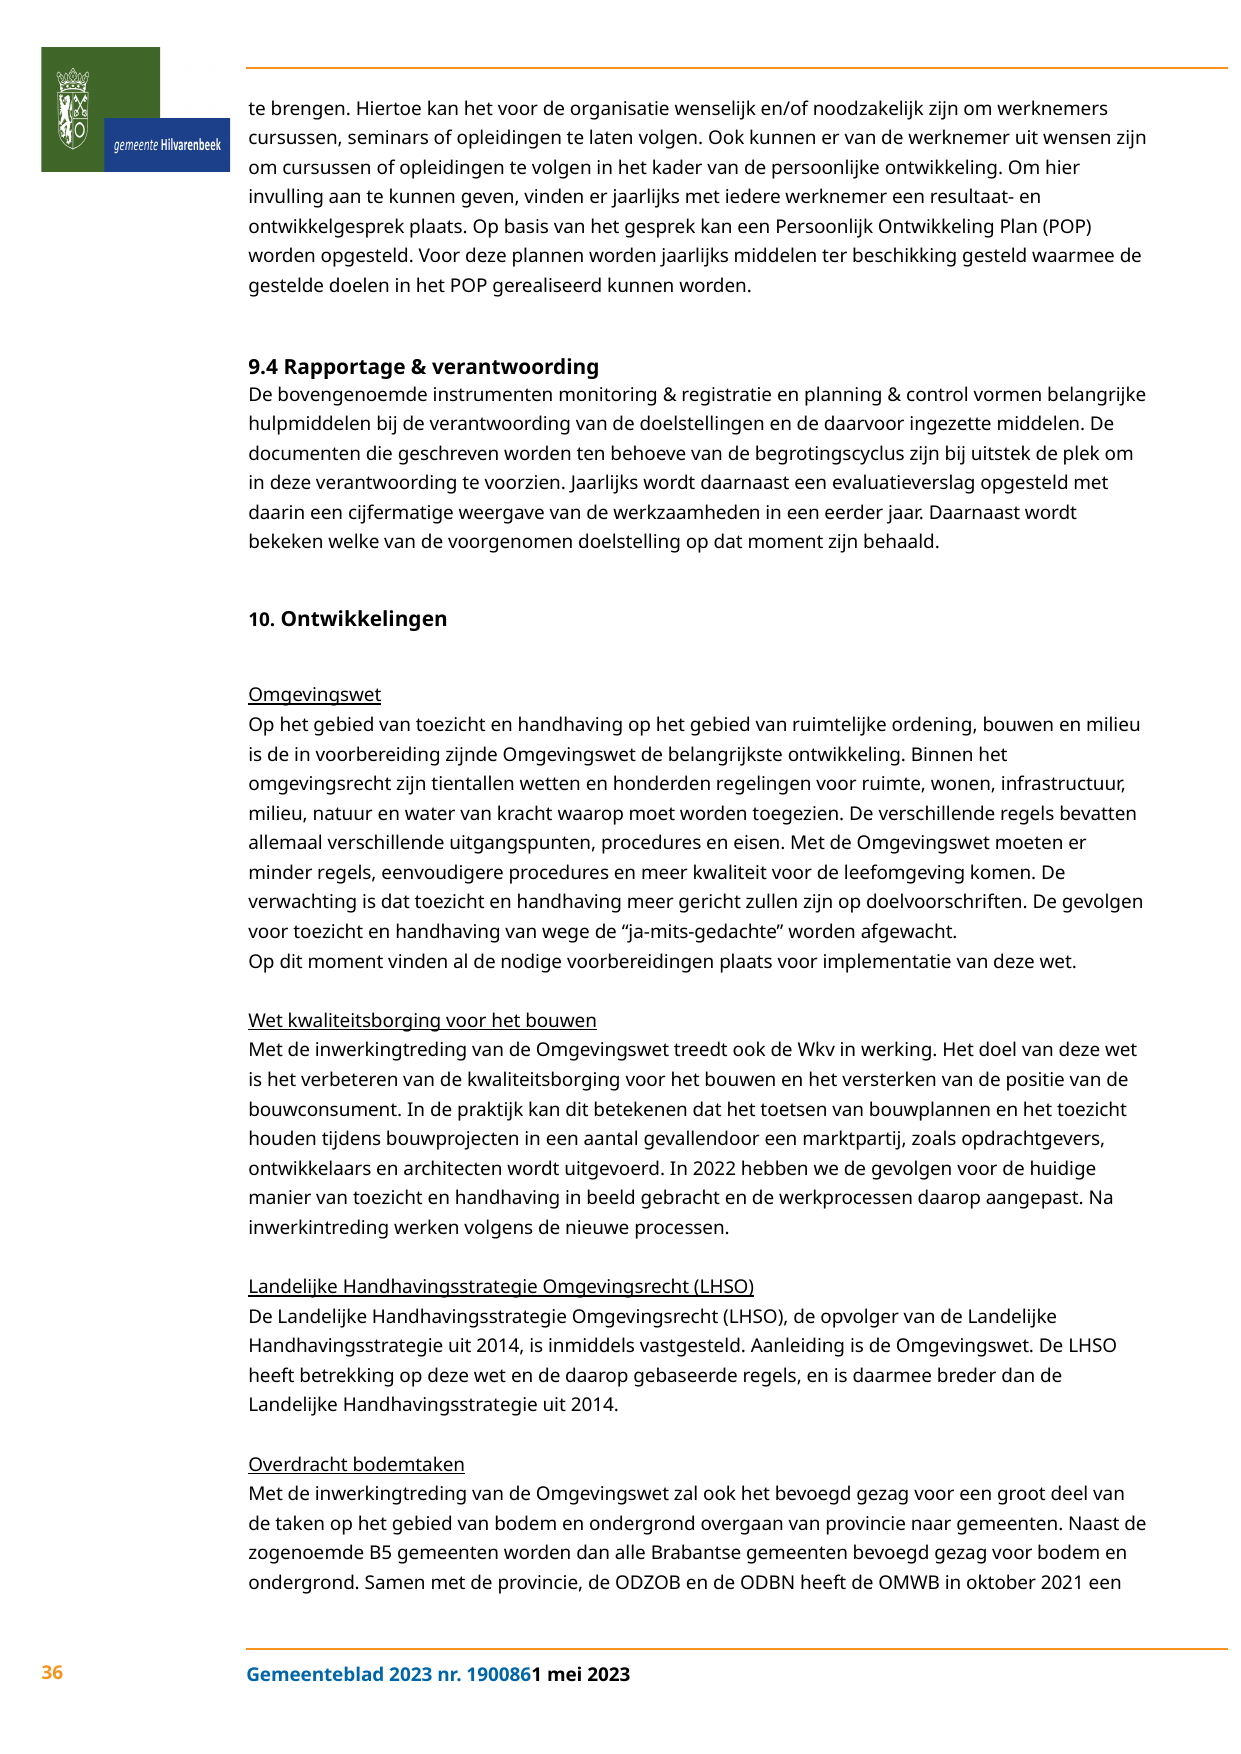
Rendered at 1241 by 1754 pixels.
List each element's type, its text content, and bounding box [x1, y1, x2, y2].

text te brengen. Hiertoe kan het voor de organisatie wenselijk en/of noodzakelijk zijn om werknemers cursussen, seminars of opleidingen te laten volgen. Ook kunnen er van de werknemer uit wensen zijn om cursussen of opleidingen te volgen in het kader van de persoonlijke ontwikkeling. Om hier invulling aan te kunnen geven, vinden er jaarlijks met iedere werknemer een resultaat- en ontwikkelgesprek plaats. Op basis van het gesprek kan een Persoonlijk Ontwikkeling Plan (POP) worden opgesteld. Voor deze plannen worden jaarlijks middelen ter beschikking gesteld waarmee de gestelde doelen in het POP gerealiseerd kunnen worden. [248, 95, 1152, 298]
text Omgevingswet [248, 682, 1152, 707]
text De Landelijke Handhavingsstrategie Omgevingsrecht (LHSO), de opvolger van de Landelijke Handhavingsstrategie uit 2014, is inmiddels vastgesteld. Aanleiding is de Omgevingswet. De LHSO heeft betrekking op deze wet en de daarop gebaseerde regels, en is daarmee breder dan de Landelijke Handhavingsstrategie uit 2014. [248, 1303, 1152, 1417]
text Met de inwerkingtreding van de Omgevingswet treedt ook de Wkv in werking. Het doel van deze wet is het verbeteren van de kwaliteitsborging voor het bouwen en het versterken van de positie van de bouwconsument. In de praktijk kan dit betekenen dat het toetsen van bouwplannen en het toezicht houden tijdens bouwprojecten in een aantal gevallendoor een marktpartij, zoals opdrachtgevers, ontwikkelaars en architecten wordt uitgevoerd. In 2022 hebben we de gevolgen voor de huidige manier van toezicht en handhaving in beeld gebracht en de werkprocessen daarop aangepast. Na inwerkintreding werken volgens de nieuwe processen. [248, 1037, 1152, 1240]
text Landelijke Handhavingsstrategie Omgevingsrecht (LHSO) [248, 1273, 1152, 1299]
text Op het gebied van toezicht en handhaving op het gebied van ruimtelijke ordening, bouwen en milieu is de in voorbereiding zijnde Omgevingswet de belangrijkste ontwikkeling. Binnen het omgevingsrecht zijn tientallen wetten en honderden regelingen voor ruimte, wonen, infrastructuur, milieu, natuur en water van kracht waarop moet worden toegezien. De verschillende regels bevatten allemaal verschillende uitgangspunten, procedures en eisen. Met de Omgevingswet moeten er minder regels, eenvoudigere procedures en meer kwaliteit voor de leefomgeving komen. De verwachting is dat toezicht en handhaving meer gericht zullen zijn op doelvoorschriften. De gevolgen voor toezicht en handhaving van wege de “ja-mits-gedachte” worden afgewacht. [248, 711, 1152, 944]
text De bovengenoemde instrumenten monitoring & registratie en planning & control vormen belangrijke hulpmiddelen bij de verantwoording van de doelstellingen en de daarvoor ingezette middelen. De documenten die geschreven worden ten behoeve van de begrotingscyclus zijn bij uitstek de plek om in deze verantwoording te voorzien. Jaarlijks wordt daarnaast een evaluatieverslag opgesteld met daarin een cijfermatige weergave van de werkzaamheden in een eerder jaar. Daarnaast wordt bekeken welke van de voorgenomen doelstelling op dat moment zijn behaald. [248, 381, 1152, 554]
picture [41, 47, 231, 172]
text Overdracht bodemtaken [248, 1451, 1152, 1476]
text 9.4 Rapportage & verantwoording [248, 352, 1152, 381]
text Op dit moment vinden al de nodige voorbereidingen plaats voor implementatie van deze wet. [248, 948, 1152, 973]
text 10. Ontwikkelingen [248, 604, 1152, 632]
text Wet kwaliteitsborging voor het bouwen [248, 1007, 1152, 1033]
text Met de inwerkingtreding van de Omgevingswet zal ook het bevoegd gezag voor een groot deel van de taken op het gebied van bodem en ondergrond overgaan van provincie naar gemeenten. Naast de zogenoemde B5 gemeenten worden dan alle Brabantse gemeenten bevoegd gezag voor bodem en ondergrond. Samen met de provincie, de ODZOB en de ODBN heeft de OMWB in oktober 2021 een [248, 1480, 1152, 1595]
